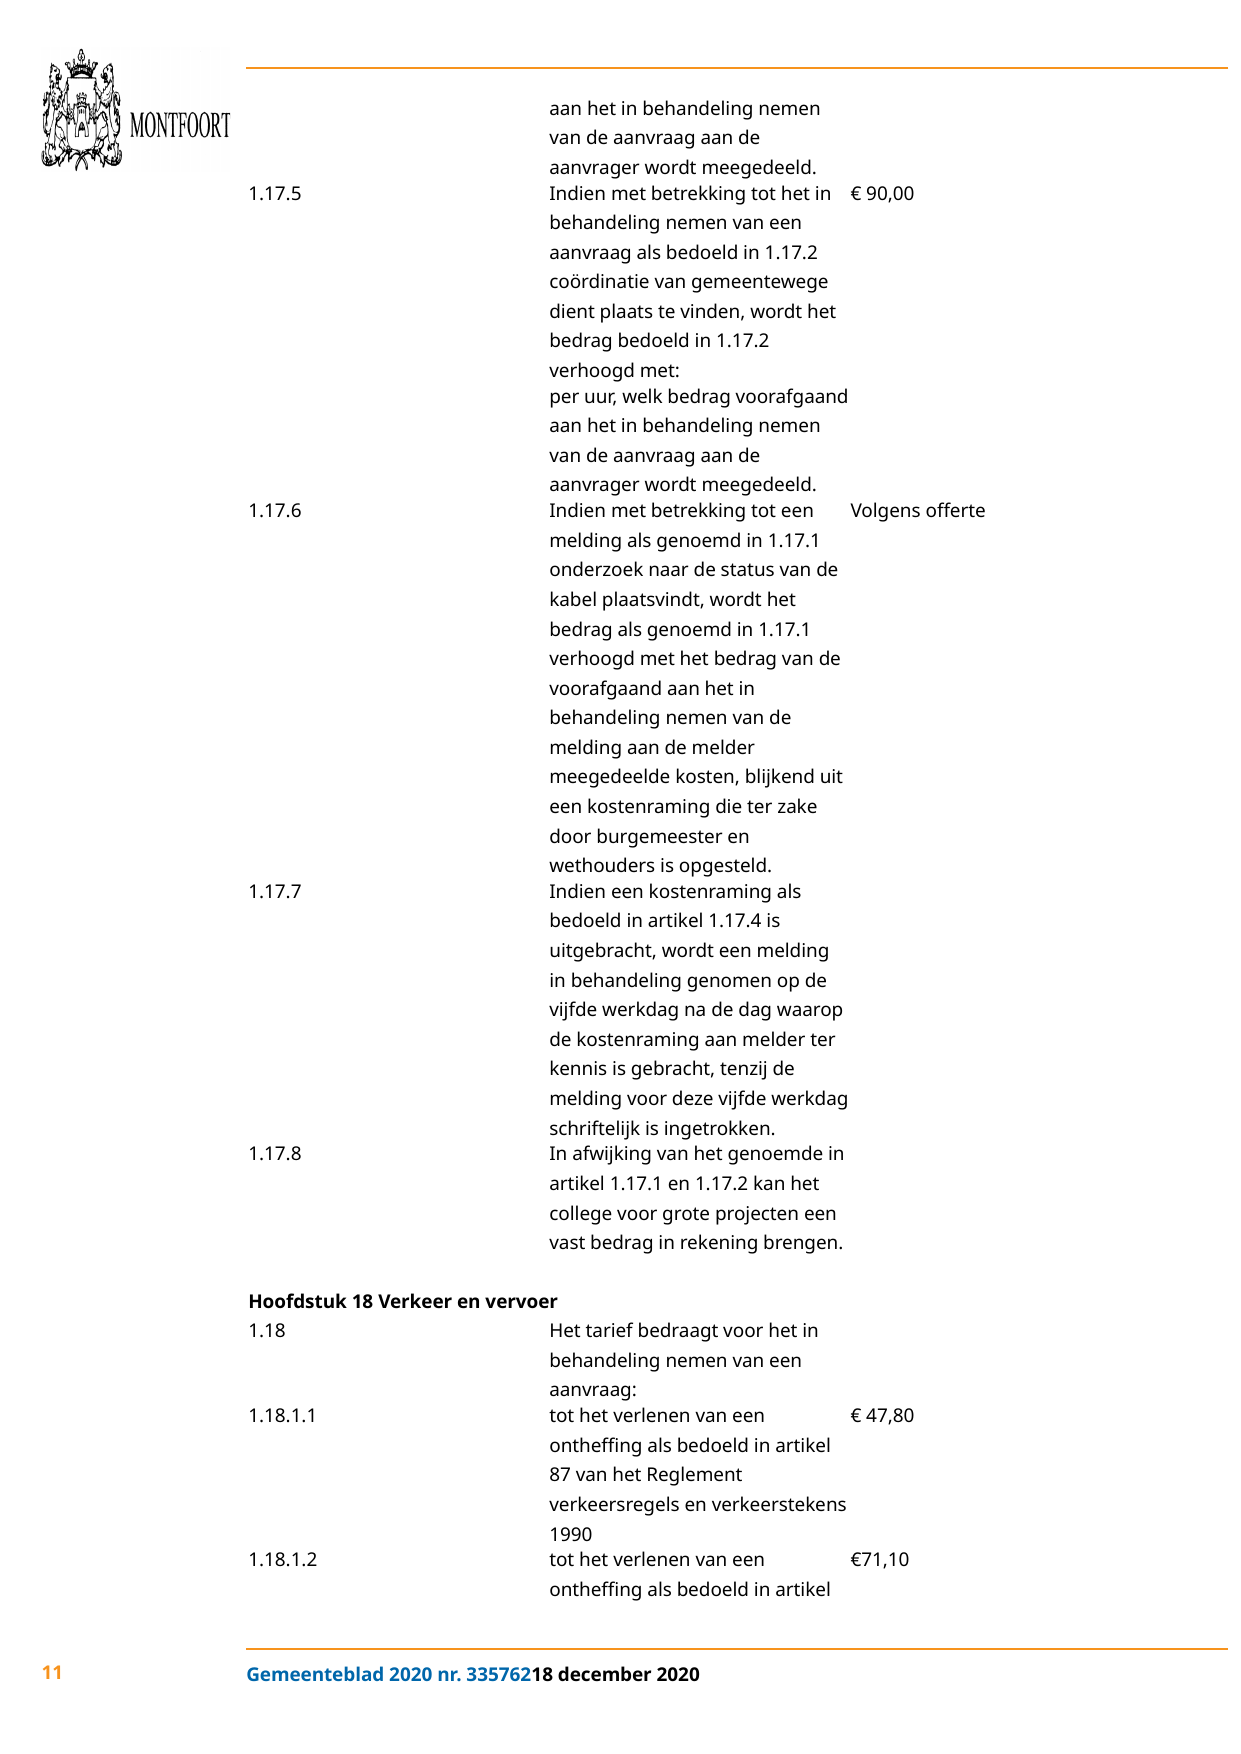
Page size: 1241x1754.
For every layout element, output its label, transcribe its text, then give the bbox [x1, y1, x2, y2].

table_header 1.18 [248, 1318, 549, 1402]
table_cell [850, 878, 1152, 1141]
table_cell € 90,00 [850, 180, 1152, 383]
table_cell 1.18.1.2 [248, 1546, 549, 1602]
table_cell € 47,80 [850, 1403, 1152, 1546]
table_cell Volgens offerte [850, 498, 1152, 878]
table_cell 1.18.1.1 [248, 1403, 549, 1546]
table_cell 1.17.5 [248, 180, 549, 383]
table_cell [850, 383, 1152, 497]
table_cell Indien met betrekking tot het in behandeling nemen van een aanvraag als bedoeld in 1.17.2 coördinatie van gemeentewege dient plaats te vinden, wordt het bedrag bedoeld in 1.17.2 verhoogd met: [549, 180, 850, 383]
table_cell [248, 383, 549, 497]
table_cell In afwijking van het genoemde in artikel 1.17.1 en 1.17.2 kan het college voor grote projecten een vast bedrag in rekening brengen. [549, 1141, 850, 1255]
table_cell tot het verlenen van een ontheffing als bedoeld in artikel [549, 1546, 850, 1602]
table_cell 1.17.8 [248, 1141, 549, 1255]
table_cell Indien met betrekking tot een melding als genoemd in 1.17.1 onderzoek naar de status van de kabel plaatsvindt, wordt het bedrag als genoemd in 1.17.1 verhoogd met het bedrag van de voorafgaand aan het in behandeling nemen van de melding aan de melder meegedeelde kosten, blijkend uit een kostenraming die ter zake door burgemeester en wethouders is opgesteld. [549, 498, 850, 878]
table_cell [248, 95, 549, 180]
table_cell Indien een kostenraming als bedoeld in artikel 1.17.4 is uitgebracht, wordt een melding in behandeling genomen op de vijfde werkdag na de dag waarop de kostenraming aan melder ter kennis is gebracht, tenzij de melding voor deze vijfde werkdag schriftelijk is ingetrokken. [549, 878, 850, 1141]
text Hoofdstuk 18 Verkeer en vervoer [248, 1288, 1152, 1313]
table_cell aan het in behandeling nemen van de aanvraag aan de aanvrager wordt meegedeeld. [549, 95, 850, 180]
table_cell per uur, welk bedrag voorafgaand aan het in behandeling nemen van de aanvraag aan de aanvrager wordt meegedeeld. [549, 383, 850, 497]
table_cell tot het verlenen van een ontheffing als bedoeld in artikel 87 van het Reglement verkeersregels en verkeerstekens 1990 [549, 1403, 850, 1546]
table_cell 1.17.6 [248, 498, 549, 878]
table_cell [850, 95, 1152, 180]
table_cell €71,10 [850, 1546, 1152, 1602]
table_cell 1.17.7 [248, 878, 549, 1141]
picture [41, 47, 231, 172]
table_cell [850, 1141, 1152, 1255]
table_header Het tarief bedraagt voor het in behandeling nemen van een aanvraag: [549, 1318, 850, 1402]
table_header [850, 1318, 1152, 1402]
